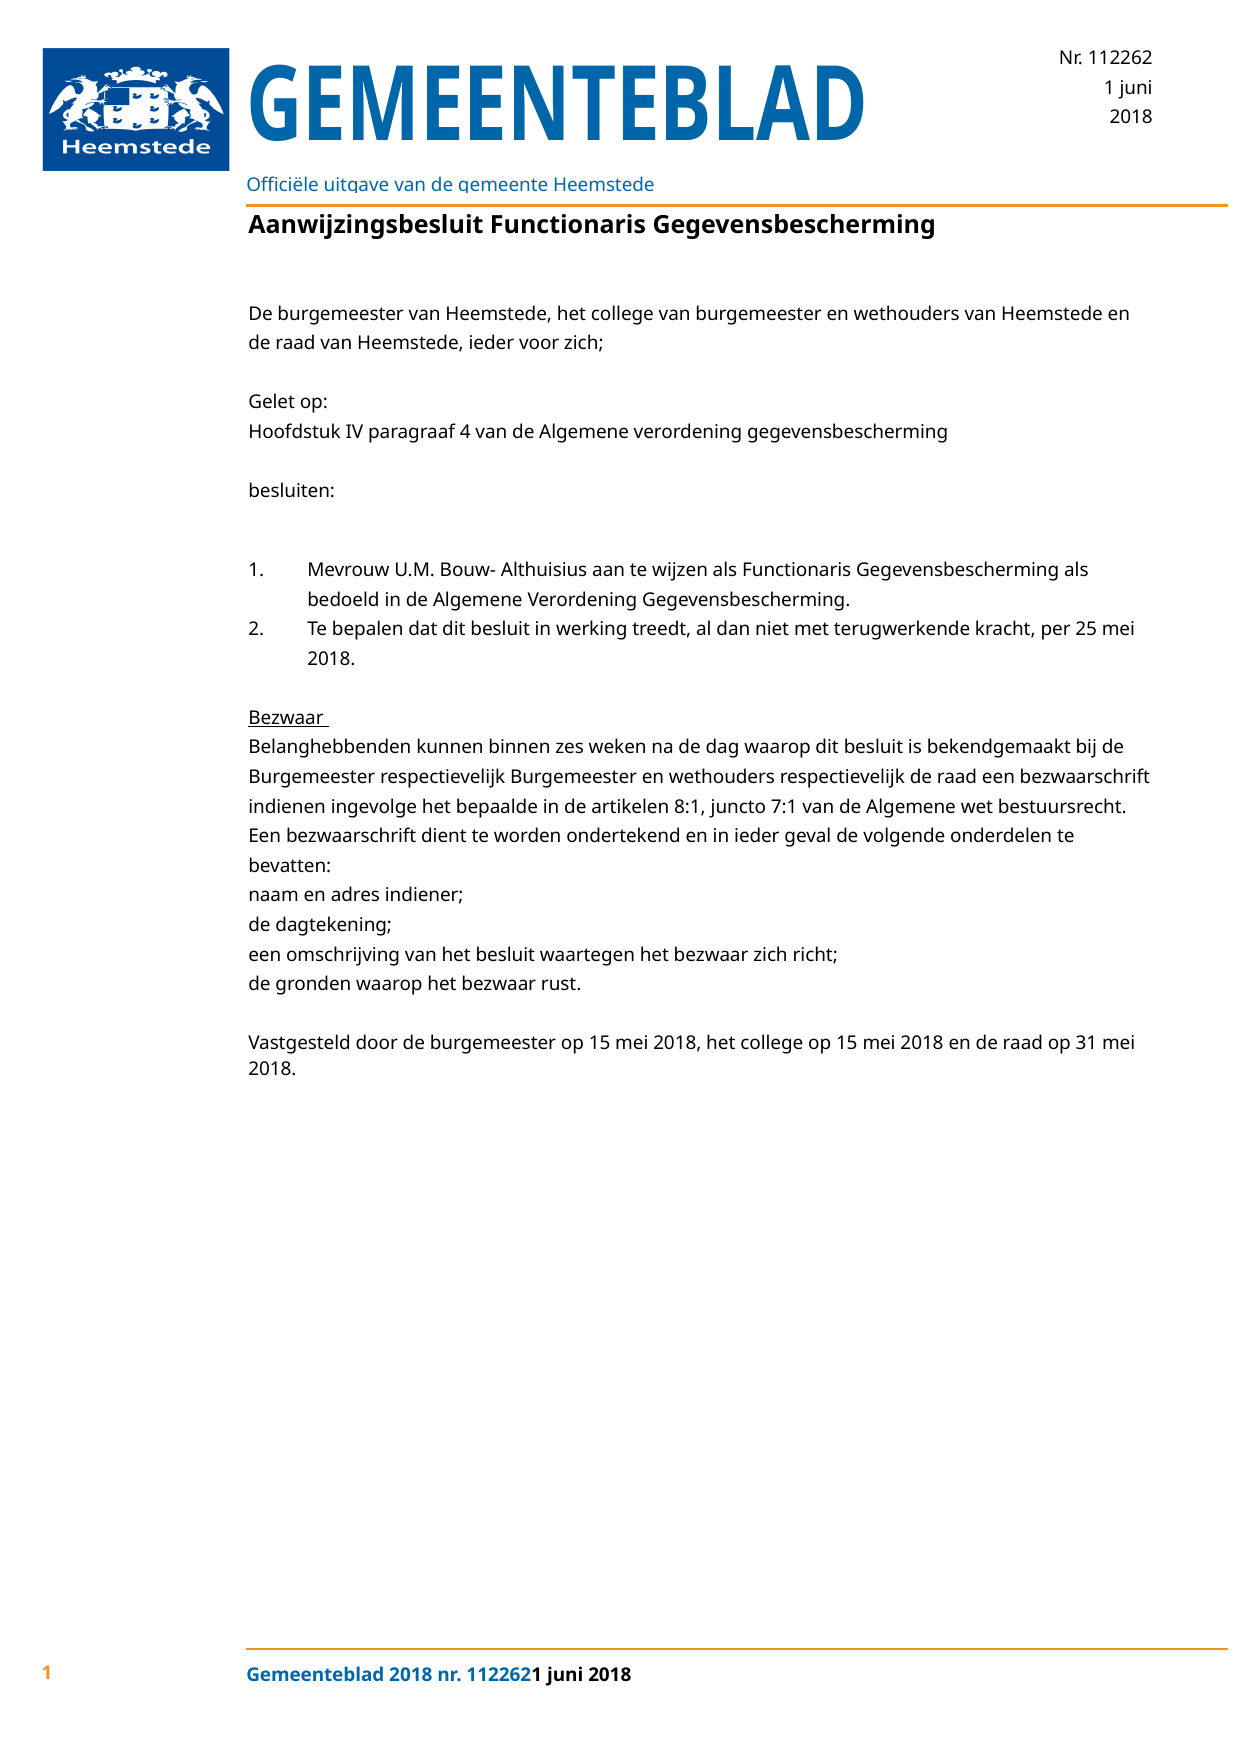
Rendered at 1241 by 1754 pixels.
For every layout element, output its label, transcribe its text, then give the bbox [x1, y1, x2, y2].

text Aanwijzingsbesluit Functionaris Gegevensbescherming [248, 207, 1152, 241]
list Mevrouw U.M. Bouw- Althuisius aan te wijzen als Functionaris Gegevensbescherming als bedoeld in de Algemene Verordening Gegevensbescherming. [248, 556, 1152, 612]
text Bezwaar [248, 704, 1152, 730]
text de gronden waarop het bezwaar rust. [248, 970, 1152, 996]
text de dagtekening; [248, 911, 1152, 937]
list Te bepalen dat dit besluit in werking treedt, al dan niet met terugwerkende kracht, per 25 mei 2018. [248, 615, 1152, 671]
text Hoofdstuk IV paragraaf 4 van de Algemene verordening gegevensbescherming [248, 418, 1152, 444]
picture [41, 47, 231, 172]
text besluiten: [248, 477, 1152, 503]
text De burgemeester van Heemstede, het college van burgemeester en wethouders van Heemstede en de raad van Heemstede, ieder voor zich; [248, 300, 1152, 355]
text een omschrijving van het besluit waartegen het bezwaar zich richt; [248, 941, 1152, 967]
text naam en adres indiener; [248, 882, 1152, 907]
text Gelet op: [248, 389, 1152, 414]
text Belanghebbenden kunnen binnen zes weken na de dag waarop dit besluit is bekendgemaakt bij de Burgemeester respectievelijk Burgemeester en wethouders respectievelijk de raad een bezwaarschrift indienen ingevolge het bepaalde in de artikelen 8:1, juncto 7:1 van de Algemene wet bestuursrecht. Een bezwaarschrift dient te worden ondertekend en in ieder geval de volgende onderdelen te bevatten: [248, 734, 1152, 878]
text Vastgesteld door de burgemeester op 15 mei 2018, het college op 15 mei 2018 en de raad op 31 mei 2018. [248, 1029, 1152, 1081]
